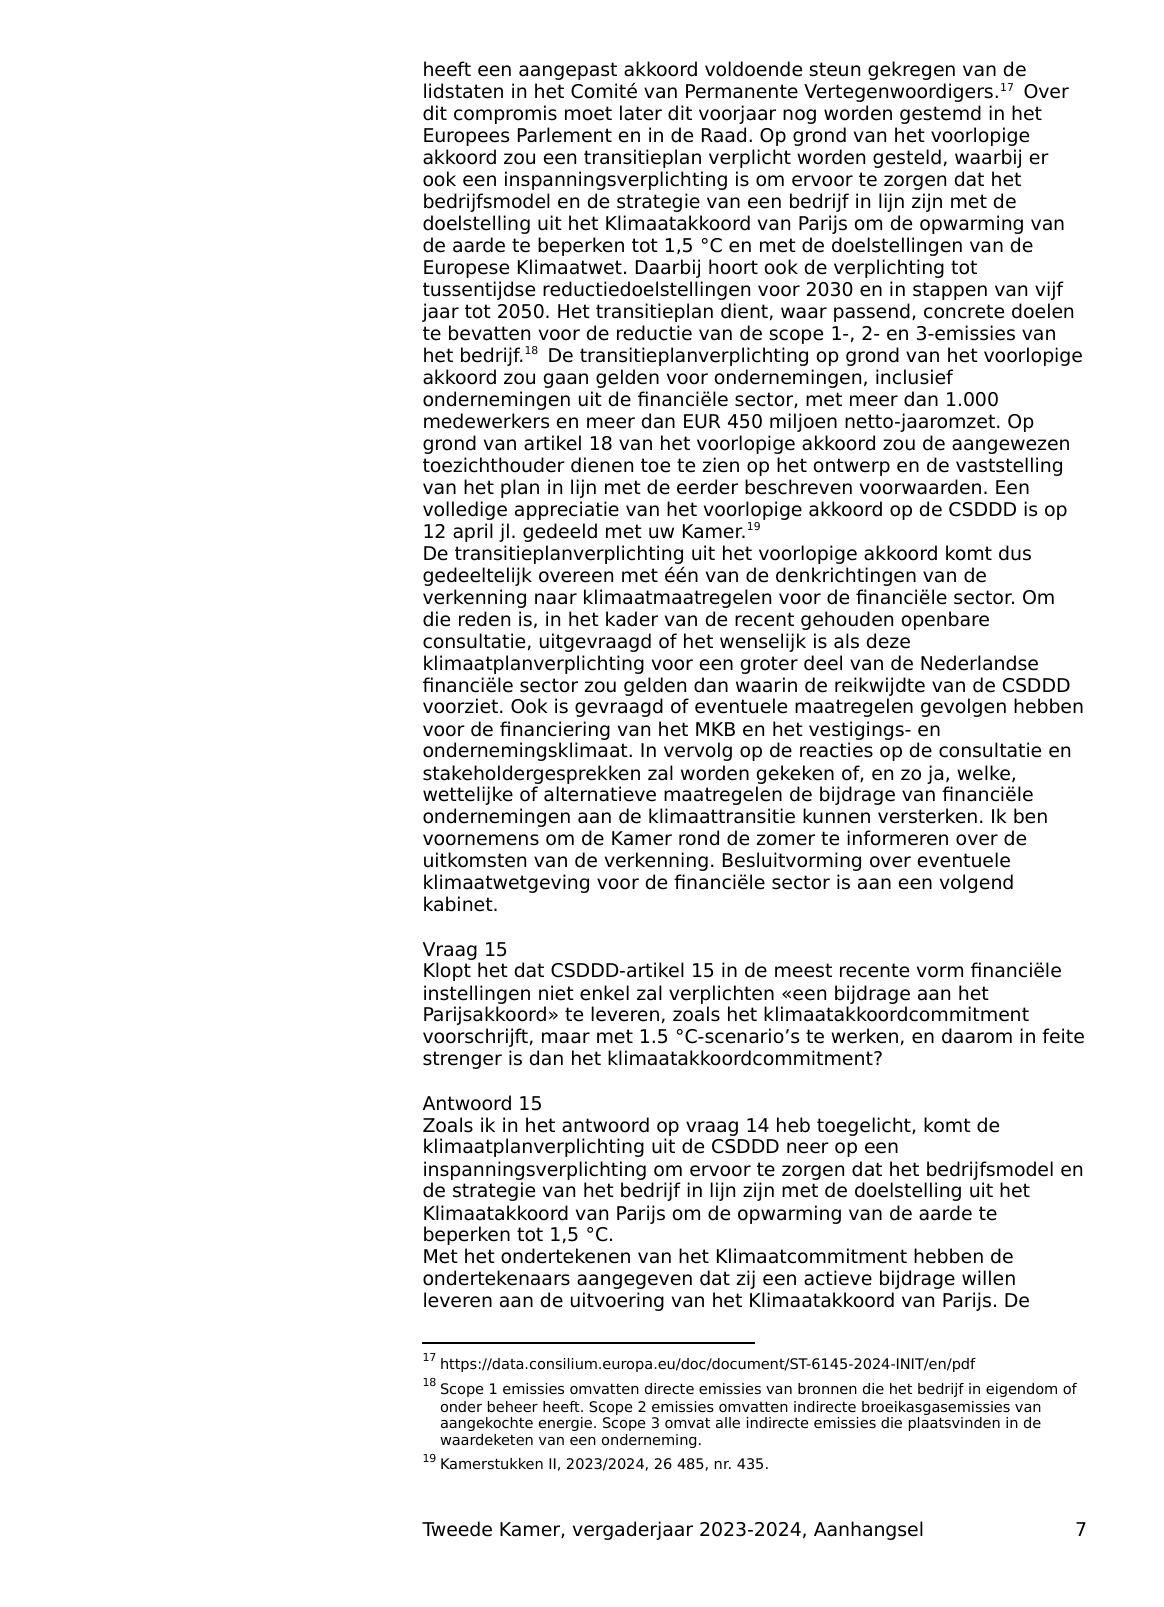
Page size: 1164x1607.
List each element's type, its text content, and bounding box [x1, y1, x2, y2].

text Zoals ik in het antwoord op vraag 14 heb toegelicht, komt de klimaatplanverplichting uit de CSDDD neer op een inspanningsverplichting om ervoor te zorgen dat het bedrijfsmodel en de strategie van het bedrijf in lijn zijn met de doelstelling uit het Klimaatakkoord van Parijs om de opwarming van de aarde te beperken tot 1,5 °C. [422, 1114, 1087, 1246]
text De transitieplanverplichting uit het voorlopige akkoord komt dus gedeeltelijk overeen met één van de denkrichtingen van de verkenning naar klimaatmaatregelen voor de financiële sector. Om die reden is, in het kader van de recent gehouden openbare consultatie, uitgevraagd of het wenselijk is als deze klimaatplanverplichting voor een groter deel van de Nederlandse financiële sector zou gelden dan waarin de reikwijdte van de CSDDD voorziet. Ook is gevraagd of eventuele maatregelen gevolgen hebben voor de financiering van het MKB en het vestigings- en ondernemingsklimaat. In vervolg op de reacties op de consultatie en stakeholdergesprekken zal worden gekeken of, en zo ja, welke, wettelijke of alternatieve maatregelen de bijdrage van financiële ondernemingen aan de klimaattransitie kunnen versterken. Ik ben voornemens om de Kamer rond de zomer te informeren over de uitkomsten van de verkenning. Besluitvorming over eventuele klimaatwetgeving voor de financiële sector is aan een volgend kabinet. [422, 543, 1087, 916]
text Kamerstukken II, 2023/2024, 26 485, nr. 435. [422, 1452, 1087, 1474]
text Met het ondertekenen van het Klimaatcommitment hebben de ondertekenaars aangegeven dat zij een actieve bijdrage willen leveren aan de uitvoering van het Klimaatakkoord van Parijs. De [422, 1246, 1087, 1312]
text Klopt het dat CSDDD-artikel 15 in de meest recente vorm financiële instellingen niet enkel zal verplichten «een bijdrage aan het Parijsakkoord» te leveren, zoals het klimaatakkoordcommitment voorschrijft, maar met 1.5 °C-scenario’s te werken, en daarom in feite strenger is dan het klimaatakkoordcommitment? [422, 960, 1087, 1070]
text Antwoord 15 [422, 1092, 1087, 1114]
text Scope 1 emissies omvatten directe emissies van bronnen die het bedrijf in eigendom of onder beheer heeft. Scope 2 emissies omvatten indirecte broeikasgasemissies van aangekochte energie. Scope 3 omvat alle indirecte emissies die plaatsvinden in de waardeketen van een onderneming. [422, 1377, 1087, 1449]
text https://data.consilium.europa.eu/doc/document/ST-6145-2024-INIT/en/pdf [422, 1352, 1087, 1374]
text heeft een aangepast akkoord voldoende steun gekregen van de lidstaten in het Comité van Permanente Vertegenwoordigers. Over dit compromis moet later dit voorjaar nog worden gestemd in het Europees Parlement en in de Raad. Op grond van het voorlopige akkoord zou een transitieplan verplicht worden gesteld, waarbij er ook een inspanningsverplichting is om ervoor te zorgen dat het bedrijfsmodel en de strategie van een bedrijf in lijn zijn met de doelstelling uit het Klimaatakkoord van Parijs om de opwarming van de aarde te beperken tot 1,5 °C en met de doelstellingen van de Europese Klimaatwet. Daarbij hoort ook de verplichting tot tussentijdse reductiedoelstellingen voor 2030 en in stappen van vijf jaar tot 2050. Het transitieplan dient, waar passend, concrete doelen te bevatten voor de reductie van de scope 1-, 2- en 3-emissies van het bedrijf. De transitieplanverplichting op grond van het voorlopige akkoord zou gaan gelden voor ondernemingen, inclusief ondernemingen uit de financiële sector, met meer dan 1.000 medewerkers en meer dan EUR 450 miljoen netto-jaaromzet. Op grond van artikel 18 van het voorlopige akkoord zou de aangewezen toezichthouder dienen toe te zien op het ontwerp en de vaststelling van het plan in lijn met de eerder beschreven voorwaarden. Een volledige appreciatie van het voorlopige akkoord op de CSDDD is op 12 april jl. gedeeld met uw Kamer. [422, 59, 1087, 543]
text Vraag 15 [422, 938, 1087, 960]
